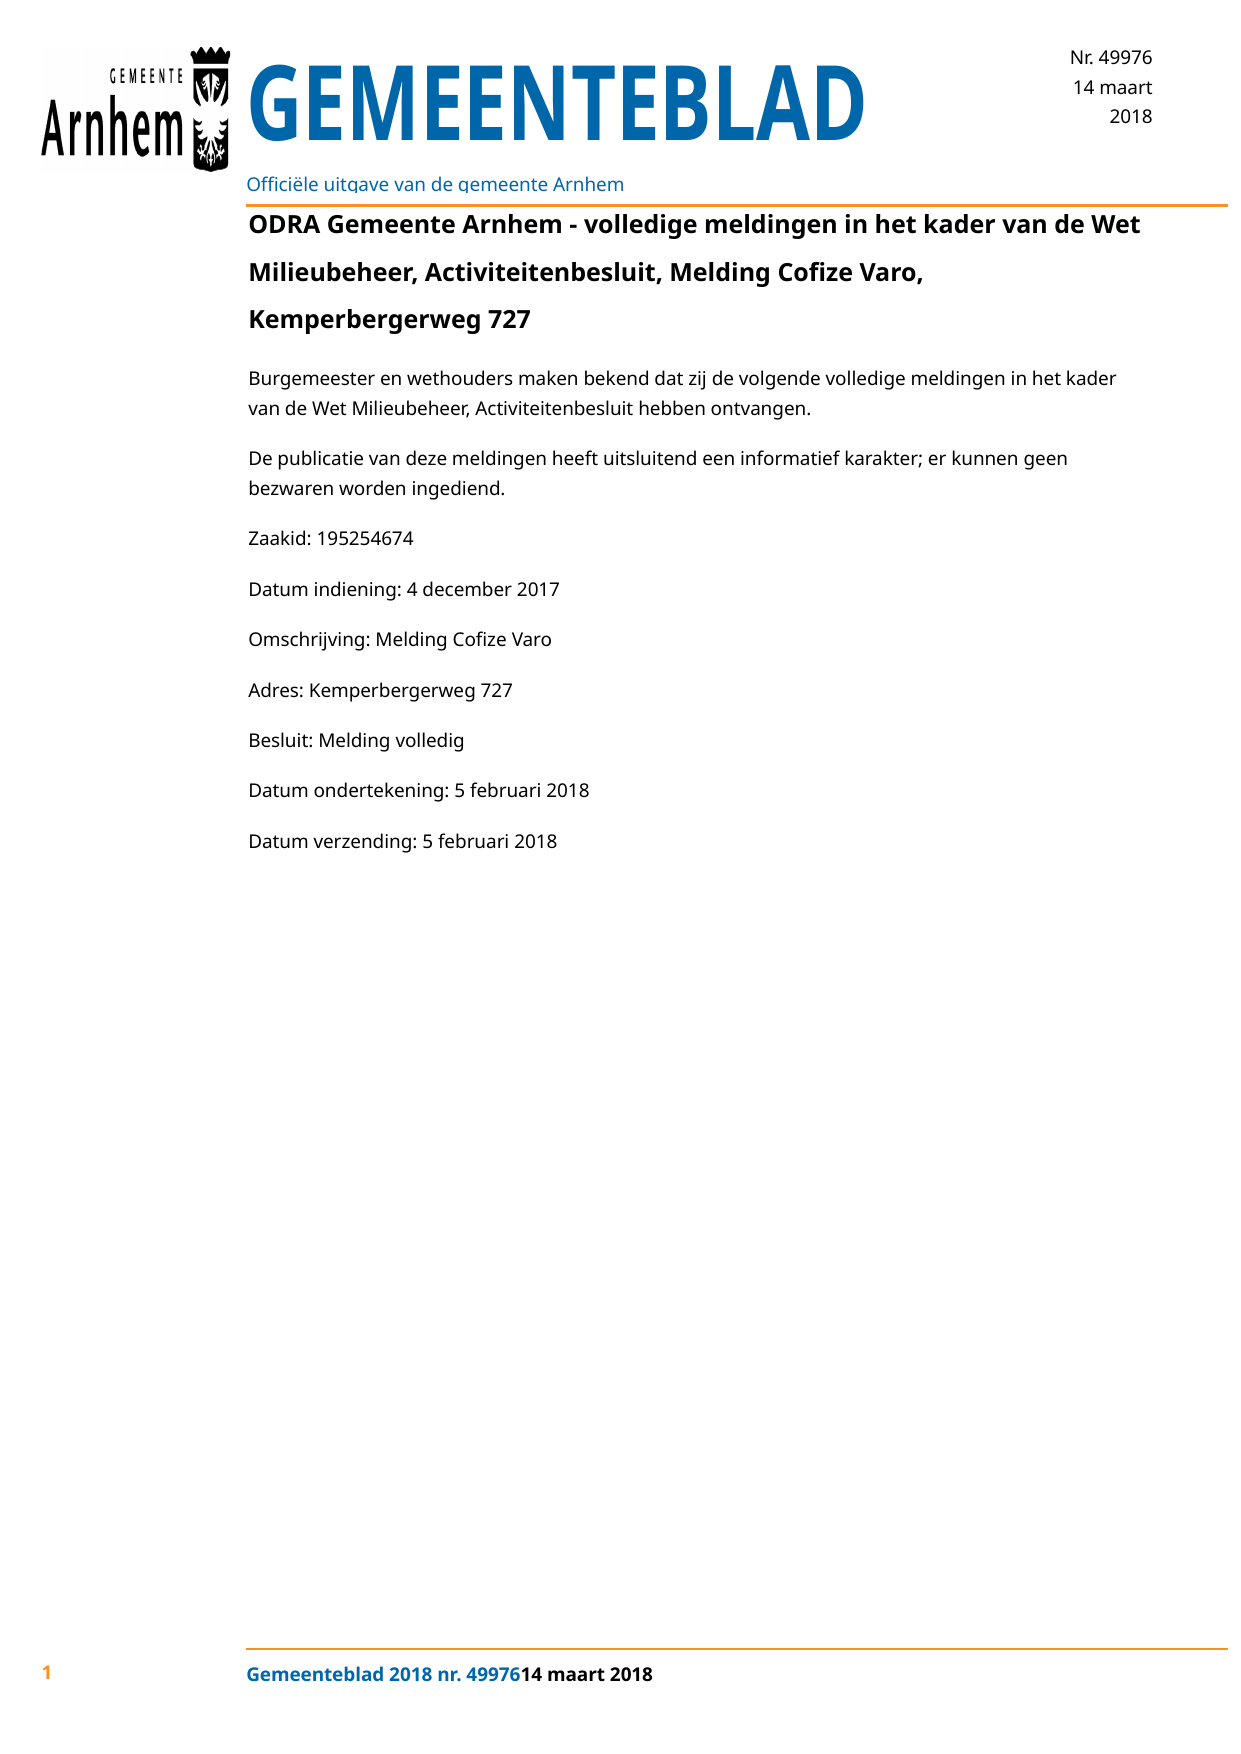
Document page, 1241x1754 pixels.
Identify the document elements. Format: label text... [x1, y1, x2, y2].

text Datum ondertekening: 5 februari 2018 [248, 778, 1152, 803]
text Omschrijving: Melding Cofize Varo [248, 626, 1152, 652]
text Besluit: Melding volledig [248, 727, 1152, 753]
text De publicatie van deze meldingen heeft uitsluitend een informatief karakter; er kunnen geen bezwaren worden ingediend. [248, 446, 1152, 501]
text Datum indiening: 4 december 2017 [248, 576, 1152, 602]
text Adres: Kemperbergerweg 727 [248, 677, 1152, 702]
text Datum verzending: 5 februari 2018 [248, 828, 1152, 854]
picture [41, 47, 231, 172]
text Burgemeester en wethouders maken bekend dat zij de volgende volledige meldingen in het kader van de Wet Milieubeheer, Activiteitenbesluit hebben ontvangen. [248, 366, 1152, 421]
text ODRA Gemeente Arnhem - volledige meldingen in het kader van de Wet Milieubeheer, Activiteitenbesluit, Melding Cofize Varo, Kemperbergerweg 727 [248, 207, 1152, 336]
text Zaakid: 195254674 [248, 526, 1152, 551]
